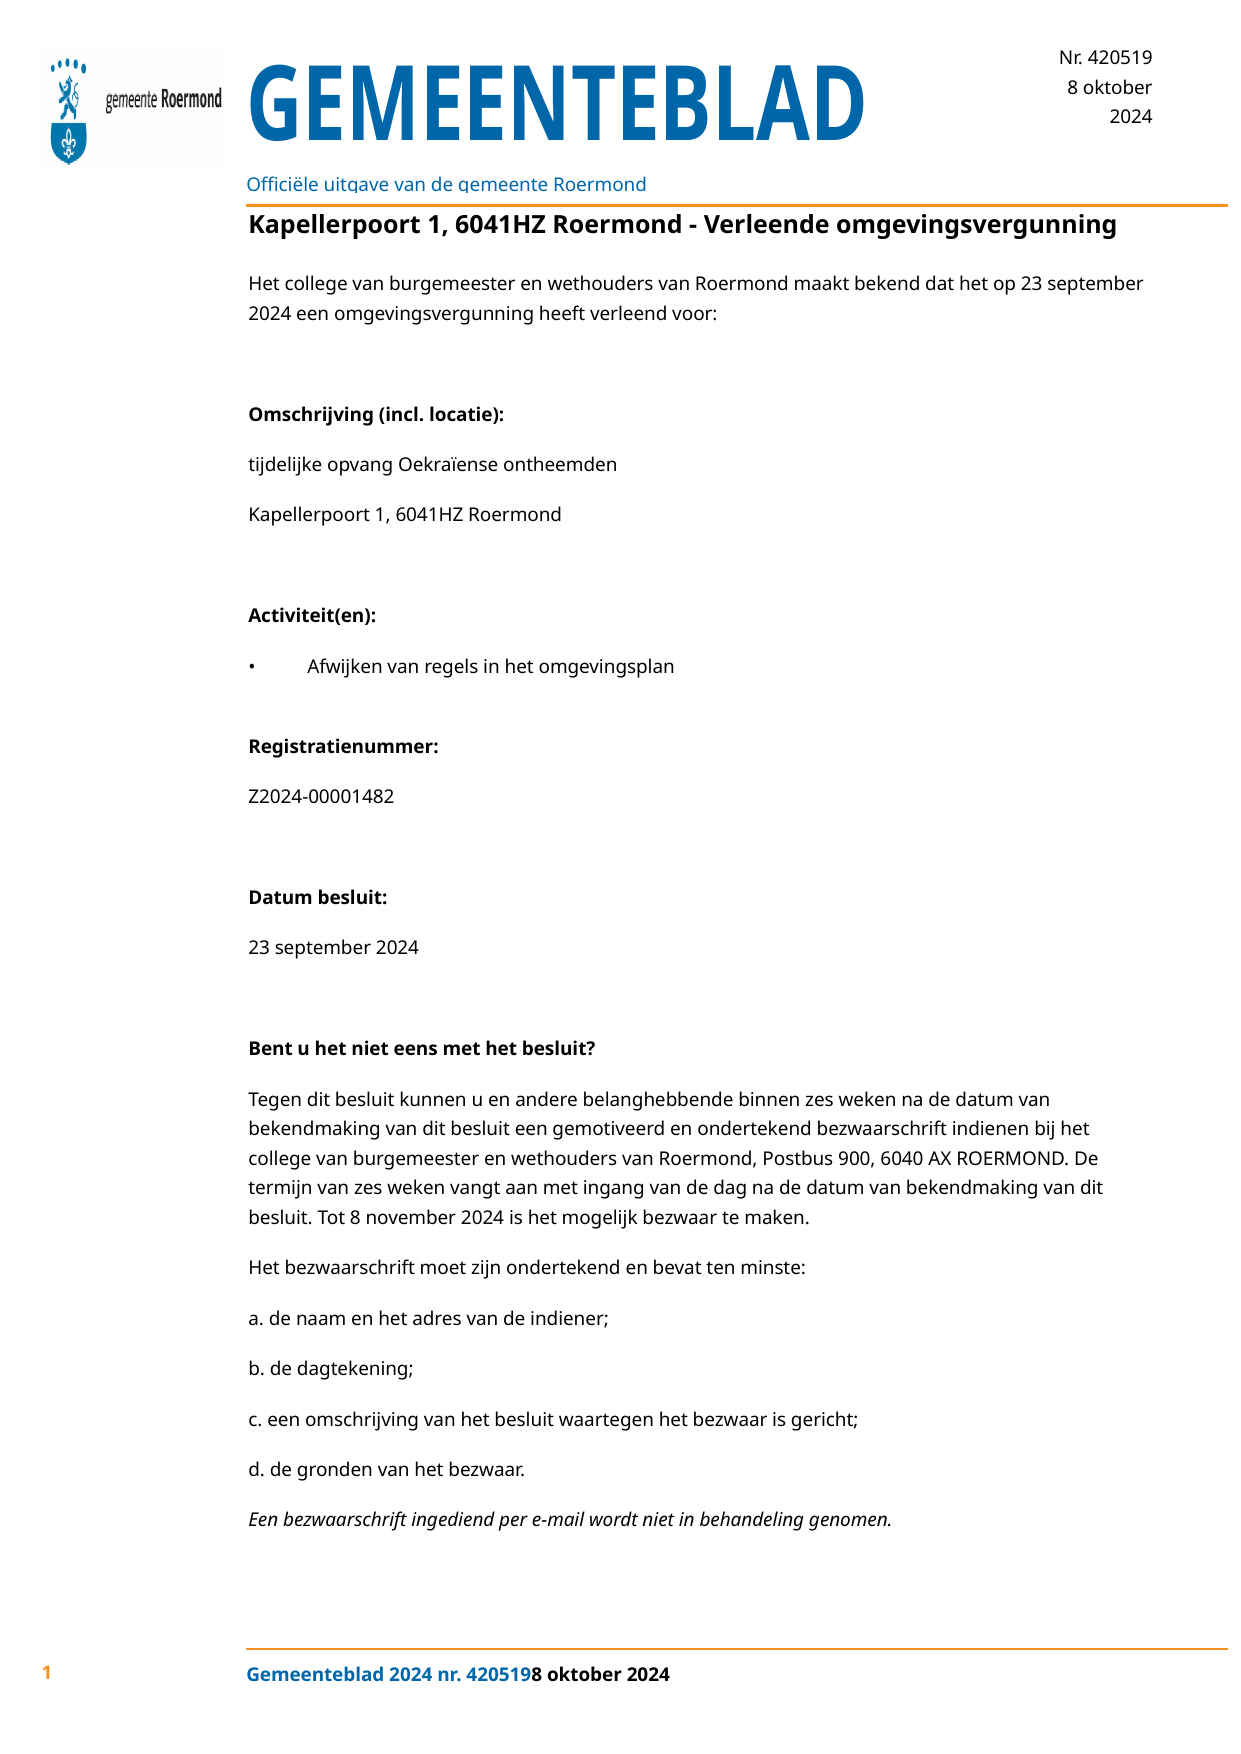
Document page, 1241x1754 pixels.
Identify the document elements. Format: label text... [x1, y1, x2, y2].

text Een bezwaarschrift ingediend per e-mail wordt niet in behandeling genomen. [248, 1507, 1152, 1532]
text tijdelijke opvang Oekraïense ontheemden [248, 451, 1152, 477]
text 23 september 2024 [248, 934, 1152, 960]
text Activiteit(en): [248, 602, 1152, 628]
list Afwijken van regels in het omgevingsplan [248, 653, 1152, 678]
text Kapellerpoort 1, 6041HZ Roermond - Verleende omgevingsvergunning [248, 207, 1152, 241]
text Datum besluit: [248, 884, 1152, 910]
text Het college van burgemeester en wethouders van Roermond maakt bekend dat het op 23 september 2024 een omgevingsvergunning heeft verleend voor: [248, 270, 1152, 326]
text Kapellerpoort 1, 6041HZ Roermond [248, 502, 1152, 527]
text Het bezwaarschrift moet zijn ondertekend en bevat ten minste: [248, 1254, 1152, 1280]
text Omschrijving (incl. locatie): [248, 401, 1152, 426]
text Bent u het niet eens met het besluit? [248, 1035, 1152, 1061]
text a. de naam en het adres van de indiener; [248, 1305, 1152, 1331]
text d. de gronden van het bezwaar. [248, 1456, 1152, 1482]
text Registratienummer: [248, 733, 1152, 758]
text Tegen dit besluit kunnen u en andere belanghebbende binnen zes weken na de datum van bekendmaking van dit besluit een gemotiveerd en ondertekend bezwaarschrift indienen bij het college van burgemeester en wethouders van Roermond, Postbus 900, 6040 AX ROERMOND. De termijn van zes weken vangt aan met ingang van de dag na de datum van bekendmaking van dit besluit. Tot 8 november 2024 is het mogelijk bezwaar te maken. [248, 1086, 1152, 1230]
text Z2024-00001482 [248, 783, 1152, 809]
text c. een omschrijving van het besluit waartegen het bezwaar is gericht; [248, 1406, 1152, 1431]
picture [41, 47, 231, 172]
text b. de dagtekening; [248, 1355, 1152, 1381]
